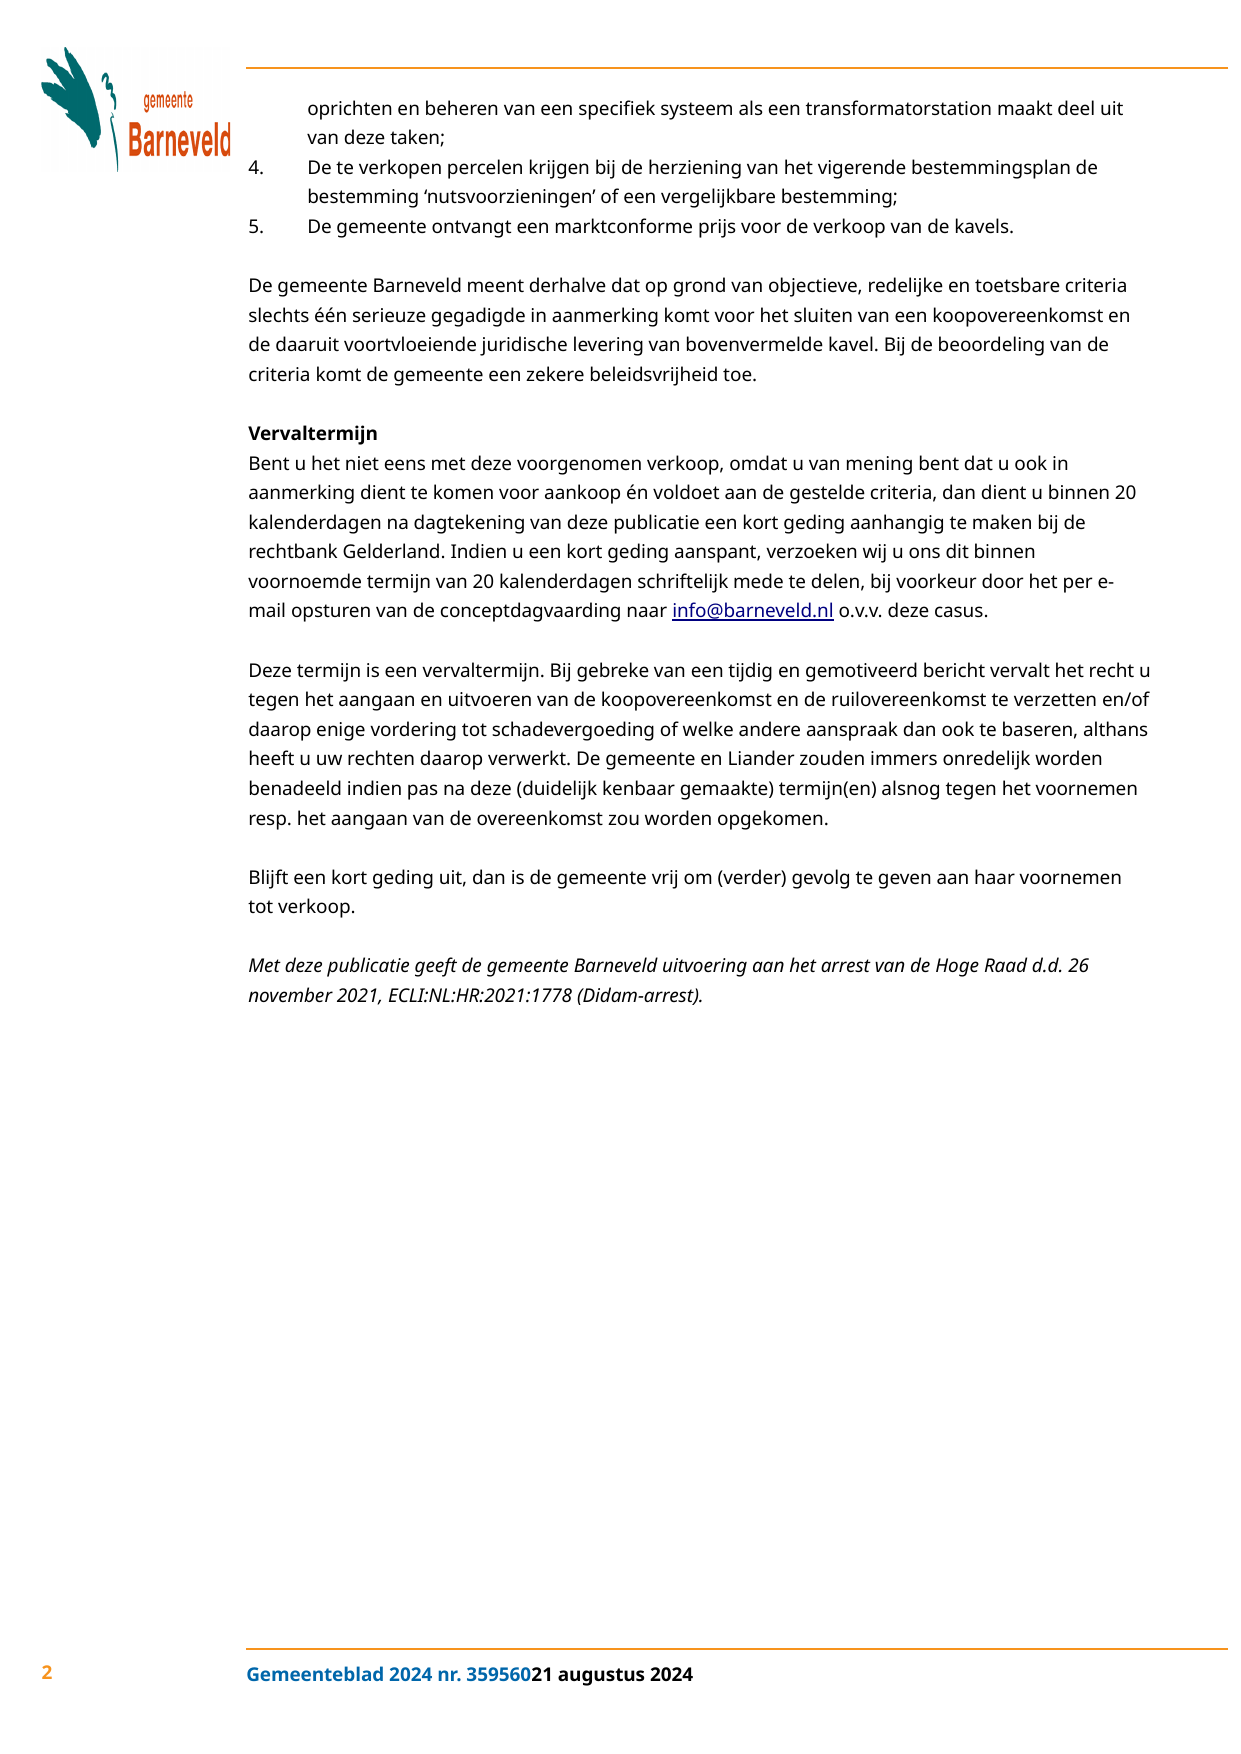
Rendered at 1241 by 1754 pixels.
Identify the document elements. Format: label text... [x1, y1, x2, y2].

text De gemeente Barneveld meent derhalve dat op grond van objectieve, redelijke en toetsbare criteria slechts één serieuze gegadigde in aanmerking komt voor het sluiten van een koopovereenkomst en de daaruit voortvloeiende juridische levering van bovenvermelde kavel. Bij de beoordeling van de criteria komt de gemeente een zekere beleidsvrijheid toe. [248, 272, 1152, 387]
text Bent u het niet eens met deze voorgenomen verkoop, omdat u van mening bent dat u ook in aanmerking dient te komen voor aankoop én voldoet aan de gestelde criteria, dan dient u binnen 20 kalenderdagen na dagtekening van deze publicatie een kort geding aanhangig te maken bij de rechtbank Gelderland. Indien u een kort geding aanspant, verzoeken wij u ons dit binnen voornoemde termijn van 20 kalenderdagen schriftelijk mede te delen, bij voorkeur door het per e-mail opsturen van de conceptdagvaarding naar info@barneveld.nl o.v.v. deze casus. [248, 450, 1152, 623]
text Deze termijn is een vervaltermijn. Bij gebreke van een tijdig en gemotiveerd bericht vervalt het recht u tegen het aangaan en uitvoeren van de koopovereenkomst en de ruilovereenkomst te verzetten en/of daarop enige vordering tot schadevergoeding of welke andere aanspraak dan ook te baseren, althans heeft u uw rechten daarop verwerkt. De gemeente en Liander zouden immers onredelijk worden benadeeld indien pas na deze (duidelijk kenbaar gemaakte) termijn(en) alsnog tegen het voornemen resp. het aangaan van de overeenkomst zou worden opgekomen. [248, 657, 1152, 831]
text Blijft een kort geding uit, dan is de gemeente vrij om (verder) gevolg te geven aan haar voornemen tot verkoop. [248, 864, 1152, 919]
text Met deze publicatie geeft de gemeente Barneveld uitvoering aan het arrest van de Hoge Raad d.d. 26 november 2021, ECLI:NL:HR:2021:1778 (Didam-arrest). [248, 953, 1152, 1008]
list De gemeente ontvangt een marktconforme prijs voor de verkoop van de kavels. [248, 213, 1152, 239]
text Vervaltermijn [248, 420, 1152, 446]
list oprichten en beheren van een specifiek systeem als een transformatorstation maakt deel uit van deze taken; [248, 95, 1152, 150]
picture [41, 47, 231, 172]
list De te verkopen percelen krijgen bij de herziening van het vigerende bestemmingsplan de bestemming ‘nutsvoorzieningen’ of een vergelijkbare bestemming; [248, 154, 1152, 209]
